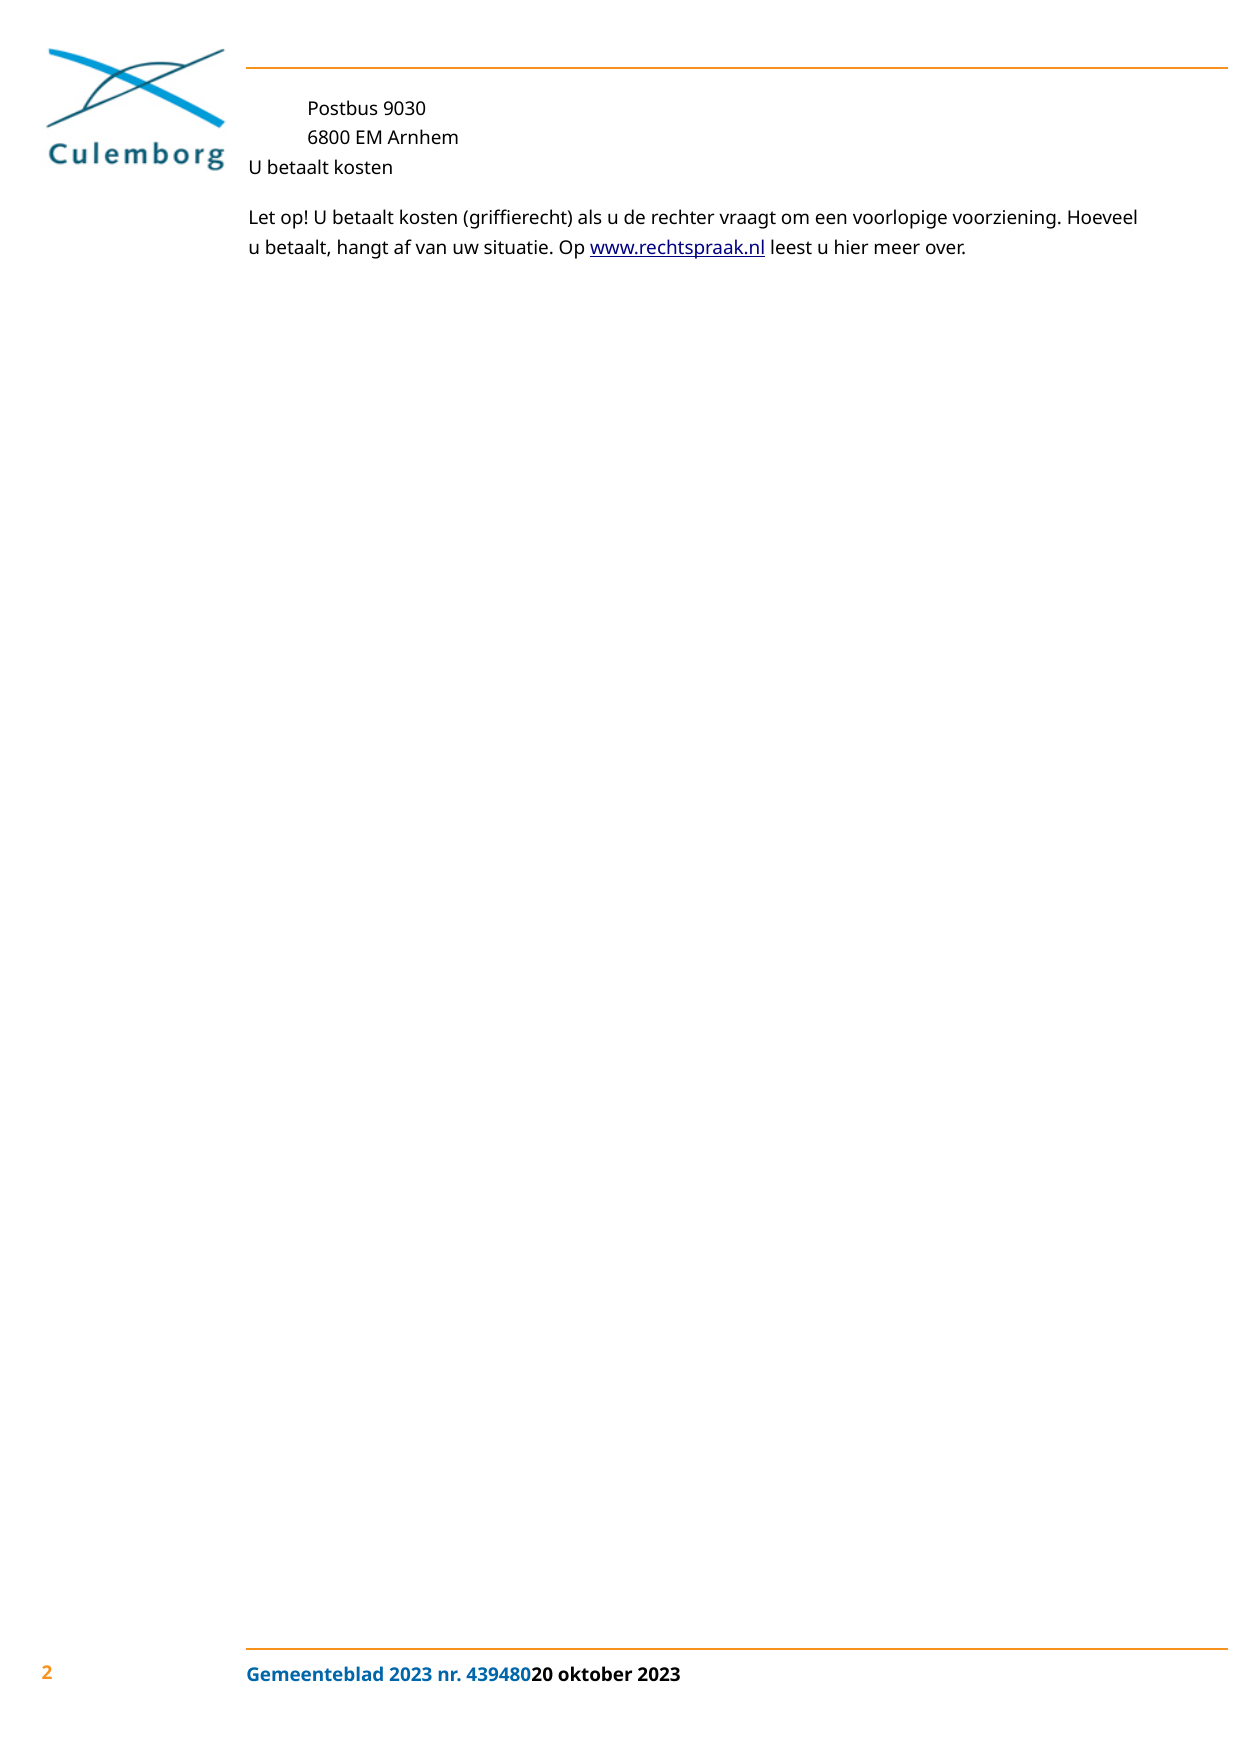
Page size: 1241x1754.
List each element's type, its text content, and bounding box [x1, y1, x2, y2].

list Postbus 9030 [248, 95, 1152, 121]
text Let op! U betaalt kosten (griffierecht) als u de rechter vraagt om een voorlopige voorziening. Hoeveel u betaalt, hangt af van uw situatie. Op www.rechtspraak.nl leest u hier meer over. [248, 204, 1152, 260]
text U betaalt kosten [248, 154, 1152, 180]
picture [41, 47, 231, 172]
list 6800 EM Arnhem [248, 124, 1152, 150]
